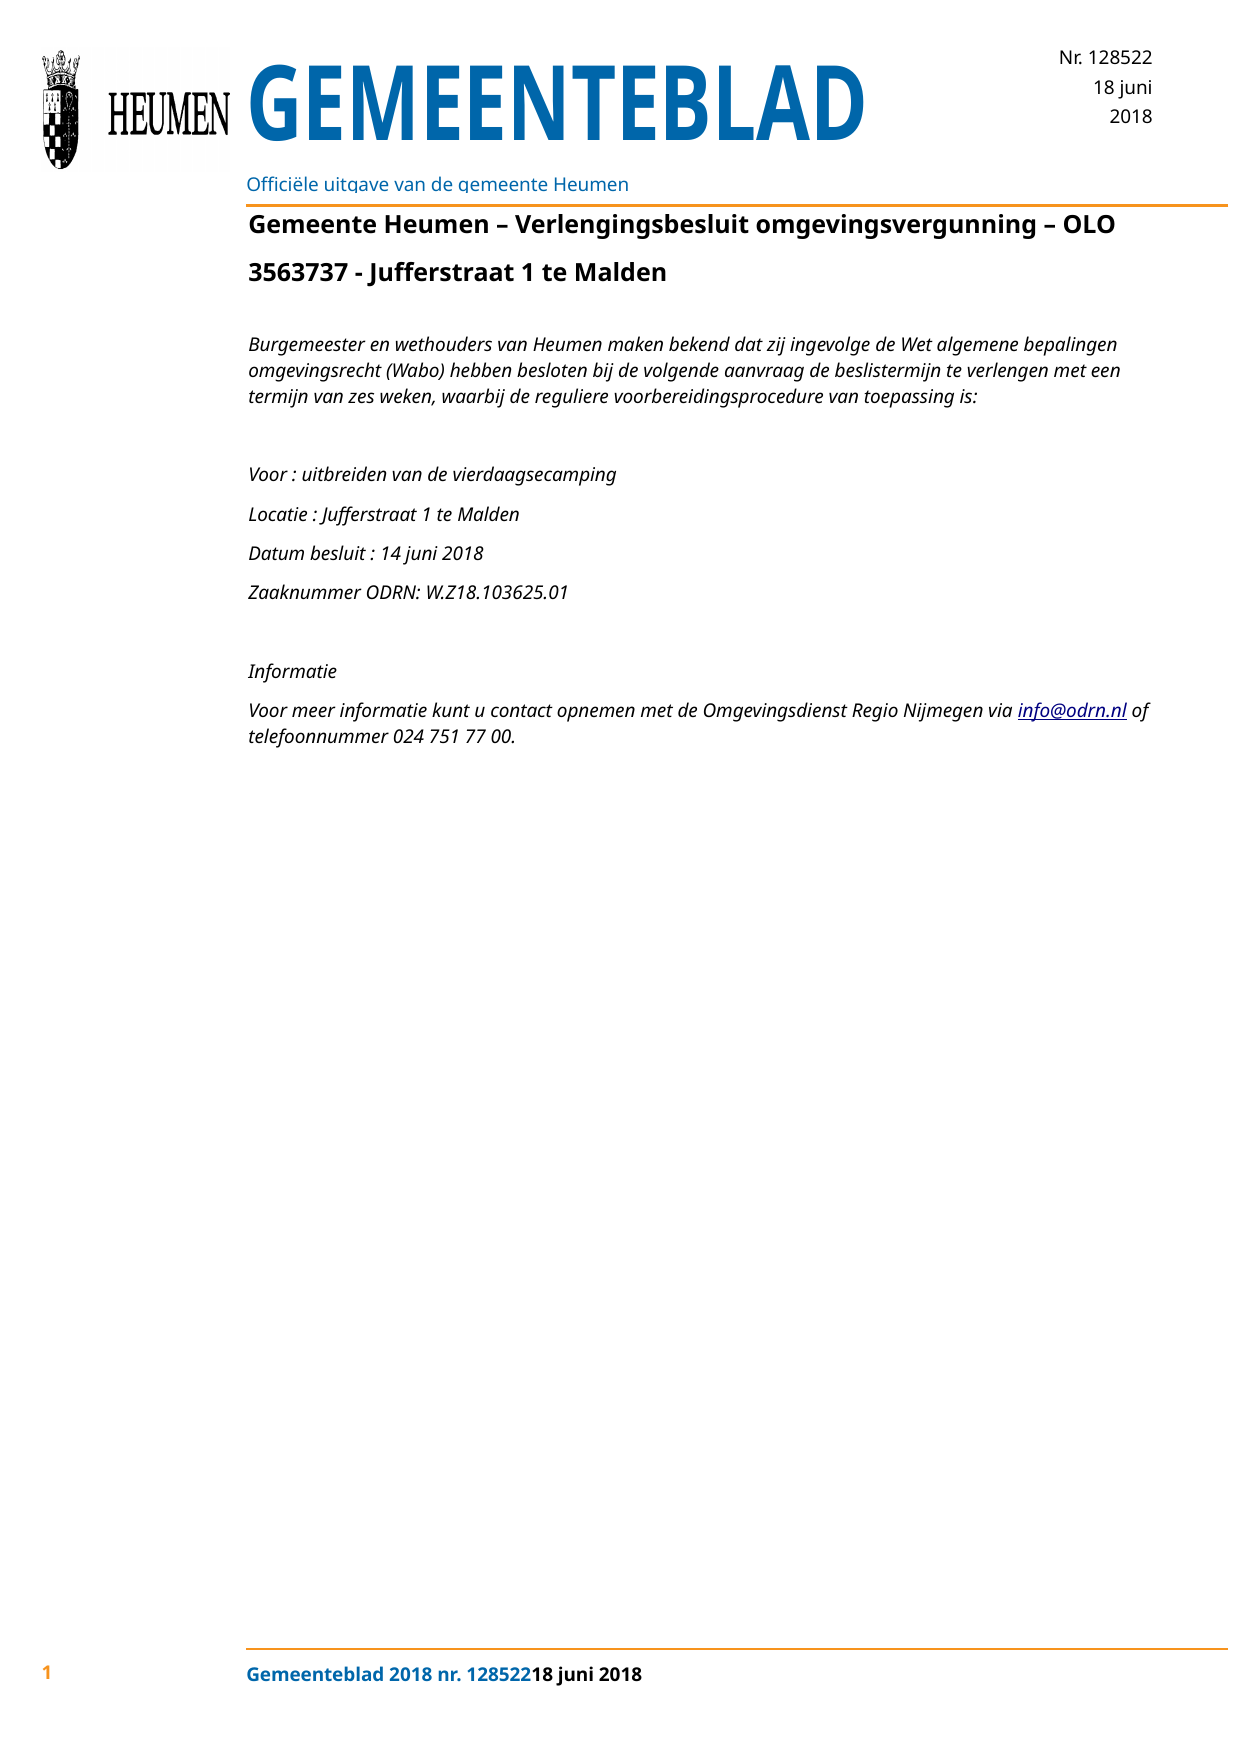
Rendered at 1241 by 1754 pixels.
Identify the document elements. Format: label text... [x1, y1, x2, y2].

text Locatie : Jufferstraat 1 te Malden [248, 501, 1152, 526]
text Voor meer informatie kunt u contact opnemen met de Omgevingsdienst Regio Nijmegen via info@odrn.nl of telefoonnummer 024 751 77 00. [248, 697, 1152, 748]
text Zaaknummer ODRN: W.Z18.103625.01 [248, 579, 1152, 605]
text Informatie [248, 658, 1152, 683]
picture [41, 47, 231, 172]
text Gemeente Heumen – Verlengingsbesluit omgevingsvergunning – OLO 3563737 - Jufferstraat 1 te Malden [248, 207, 1152, 288]
text Datum besluit : 14 juni 2018 [248, 540, 1152, 566]
text Voor : uitbreiden van de vierdaagsecamping [248, 461, 1152, 487]
text Burgemeester en wethouders van Heumen maken bekend dat zij ingevolge de Wet algemene bepalingen omgevingsrecht (Wabo) hebben besloten bij de volgende aanvraag de beslistermijn te verlengen met een termijn van zes weken, waarbij de reguliere voorbereidingsprocedure van toepassing is: [248, 331, 1152, 409]
